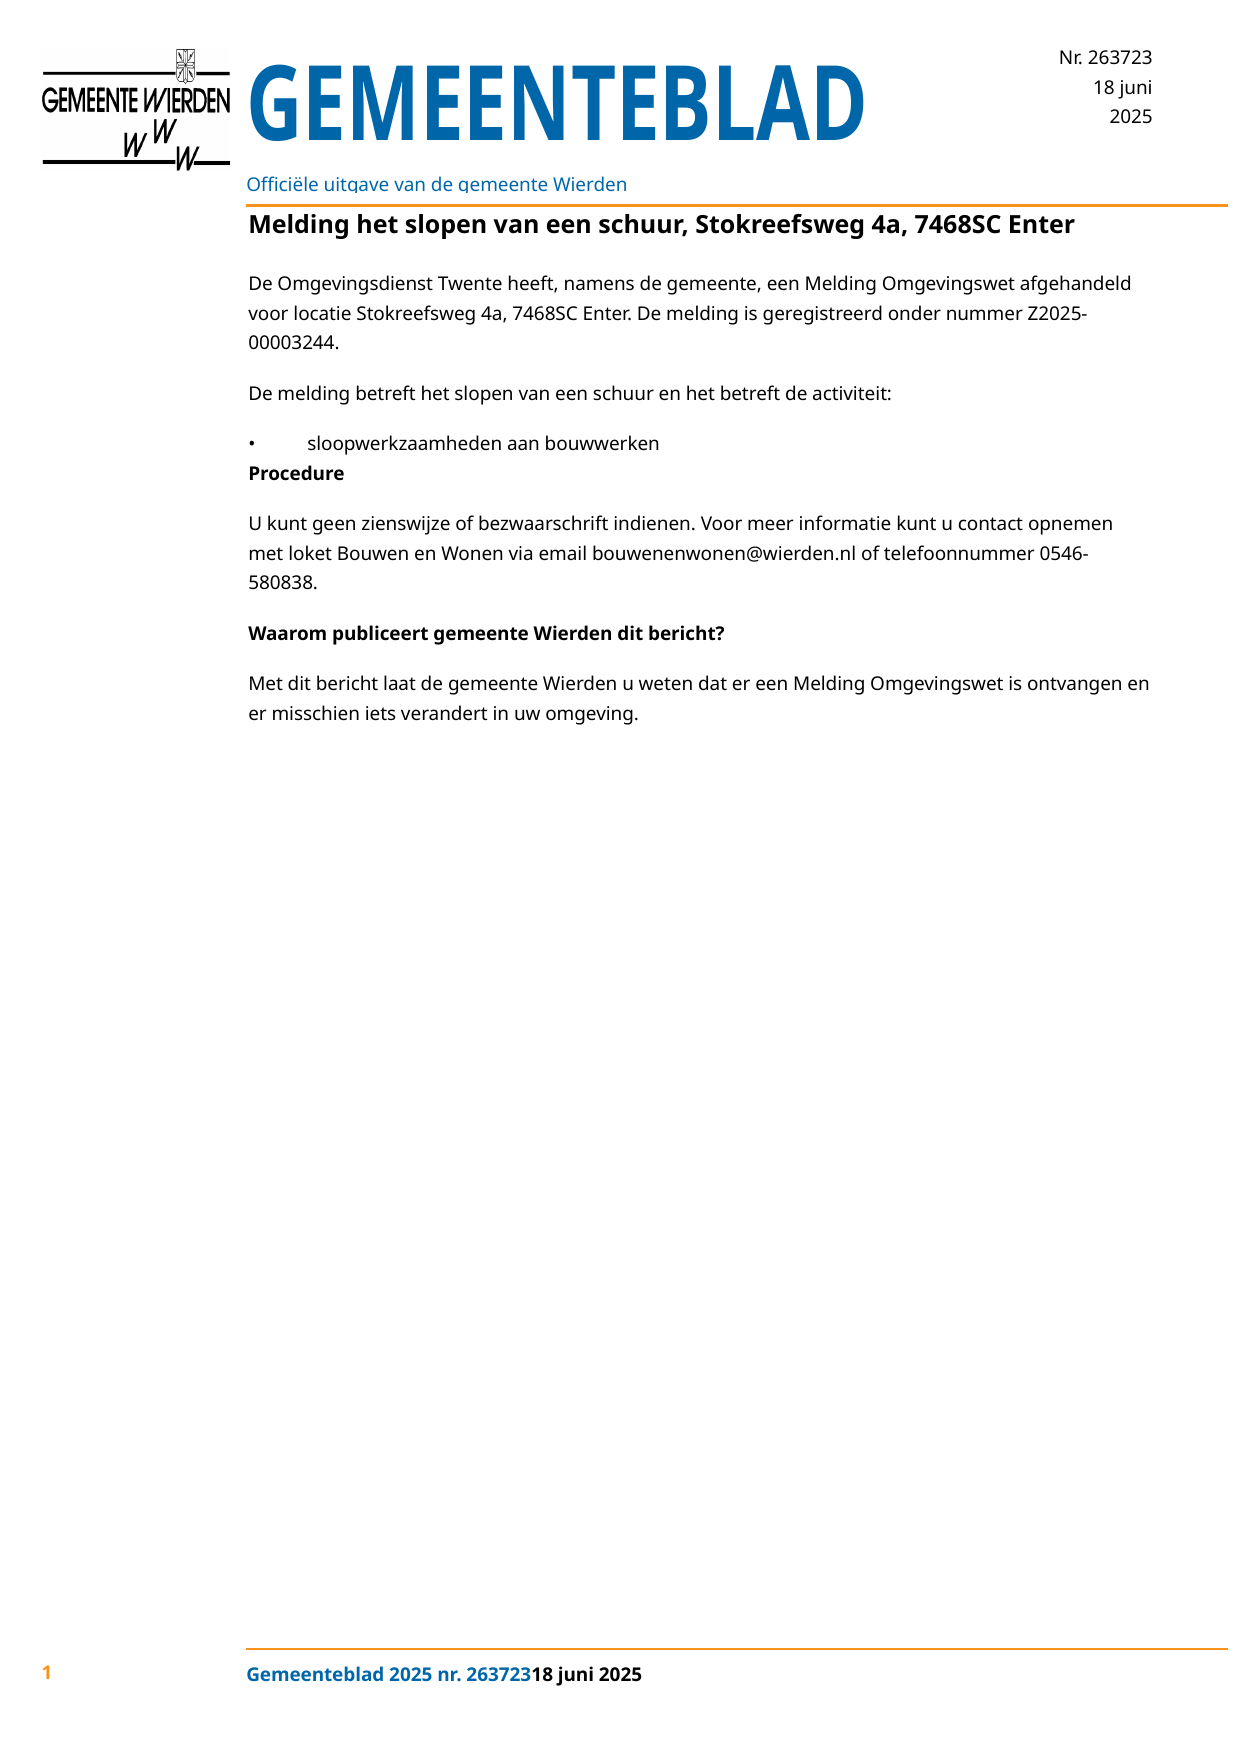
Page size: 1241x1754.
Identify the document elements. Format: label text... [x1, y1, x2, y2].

list sloopwerkzaamheden aan bouwwerken [248, 430, 1152, 456]
text De melding betreft het slopen van een schuur en het betreft de activiteit: [248, 380, 1152, 406]
text Procedure [248, 460, 1152, 486]
text U kunt geen zienswijze of bezwaarschrift indienen. Voor meer informatie kunt u contact opnemen met loket Bouwen en Wonen via email bouwenenwonen@wierden.nl of telefoonnummer 0546-580838. [248, 510, 1152, 595]
text Melding het slopen van een schuur, Stokreefsweg 4a, 7468SC Enter [248, 207, 1152, 241]
text Waarom publiceert gemeente Wierden dit bericht? [248, 620, 1152, 646]
text De Omgevingsdienst Twente heeft, namens de gemeente, een Melding Omgevingswet afgehandeld voor locatie Stokreefsweg 4a, 7468SC Enter. De melding is geregistreerd onder nummer Z2025-00003244. [248, 270, 1152, 355]
text Met dit bericht laat de gemeente Wierden u weten dat er een Melding Omgevingswet is ontvangen en er misschien iets verandert in uw omgeving. [248, 670, 1152, 726]
picture [41, 47, 231, 172]
